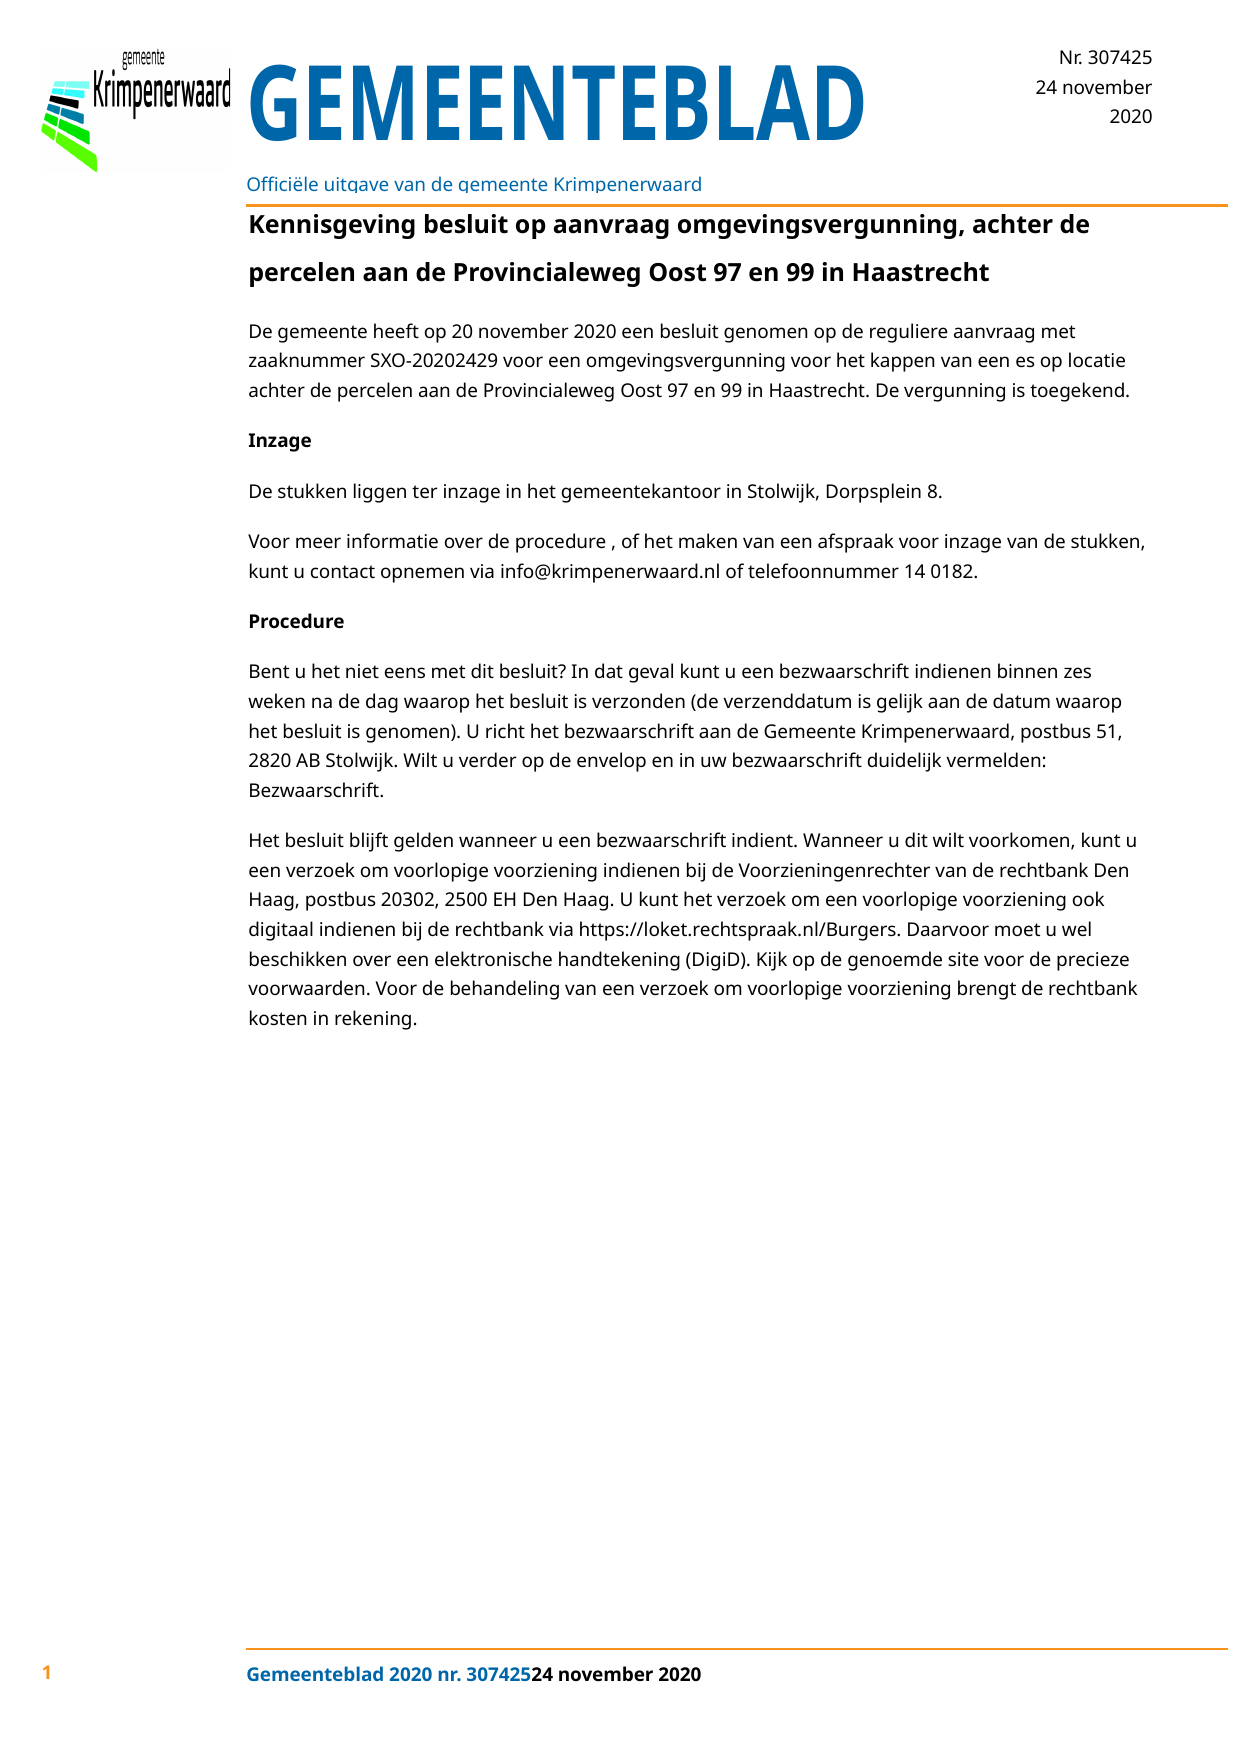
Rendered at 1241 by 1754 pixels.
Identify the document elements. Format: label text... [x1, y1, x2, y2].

text Voor meer informatie over de procedure , of het maken van een afspraak voor inzage van de stukken, kunt u contact opnemen via info@krimpenerwaard.nl of telefoonnummer 14 0182. [248, 528, 1152, 584]
text Inzage [248, 427, 1152, 453]
text Kennisgeving besluit op aanvraag omgevingsvergunning, achter de percelen aan de Provincialeweg Oost 97 en 99 in Haastrecht [248, 207, 1152, 288]
text De gemeente heeft op 20 november 2020 een besluit genomen op de reguliere aanvraag met zaaknummer SXO-20202429 voor een omgevingsvergunning voor het kappen van een es op locatie achter de percelen aan de Provincialeweg Oost 97 en 99 in Haastrecht. De vergunning is toegekend. [248, 318, 1152, 403]
text De stukken liggen ter inzage in het gemeentekantoor in Stolwijk, Dorpsplein 8. [248, 478, 1152, 504]
text Bent u het niet eens met dit besluit? In dat geval kunt u een bezwaarschrift indienen binnen zes weken na de dag waarop het besluit is verzonden (de verzenddatum is gelijk aan de datum waarop het besluit is genomen). U richt het bezwaarschrift aan de Gemeente Krimpenerwaard, postbus 51, 2820 AB Stolwijk. Wilt u verder op de envelop en in uw bezwaarschrift duidelijk vermelden: Bezwaarschrift. [248, 659, 1152, 803]
text Het besluit blijft gelden wanneer u een bezwaarschrift indient. Wanneer u dit wilt voorkomen, kunt u een verzoek om voorlopige voorziening indienen bij de Voorzieningenrechter van de rechtbank Den Haag, postbus 20302, 2500 EH Den Haag. U kunt het verzoek om een voorlopige voorziening ook digitaal indienen bij de rechtbank via https://loket.rechtspraak.nl/Burgers. Daarvoor moet u wel beschikken over een elektronische handtekening (DigiD). Kijk op de genoemde site voor de precieze voorwaarden. Voor de behandeling van een verzoek om voorlopige voorziening brengt de rechtbank kosten in rekening. [248, 827, 1152, 1031]
picture [41, 47, 231, 172]
text Procedure [248, 608, 1152, 634]
